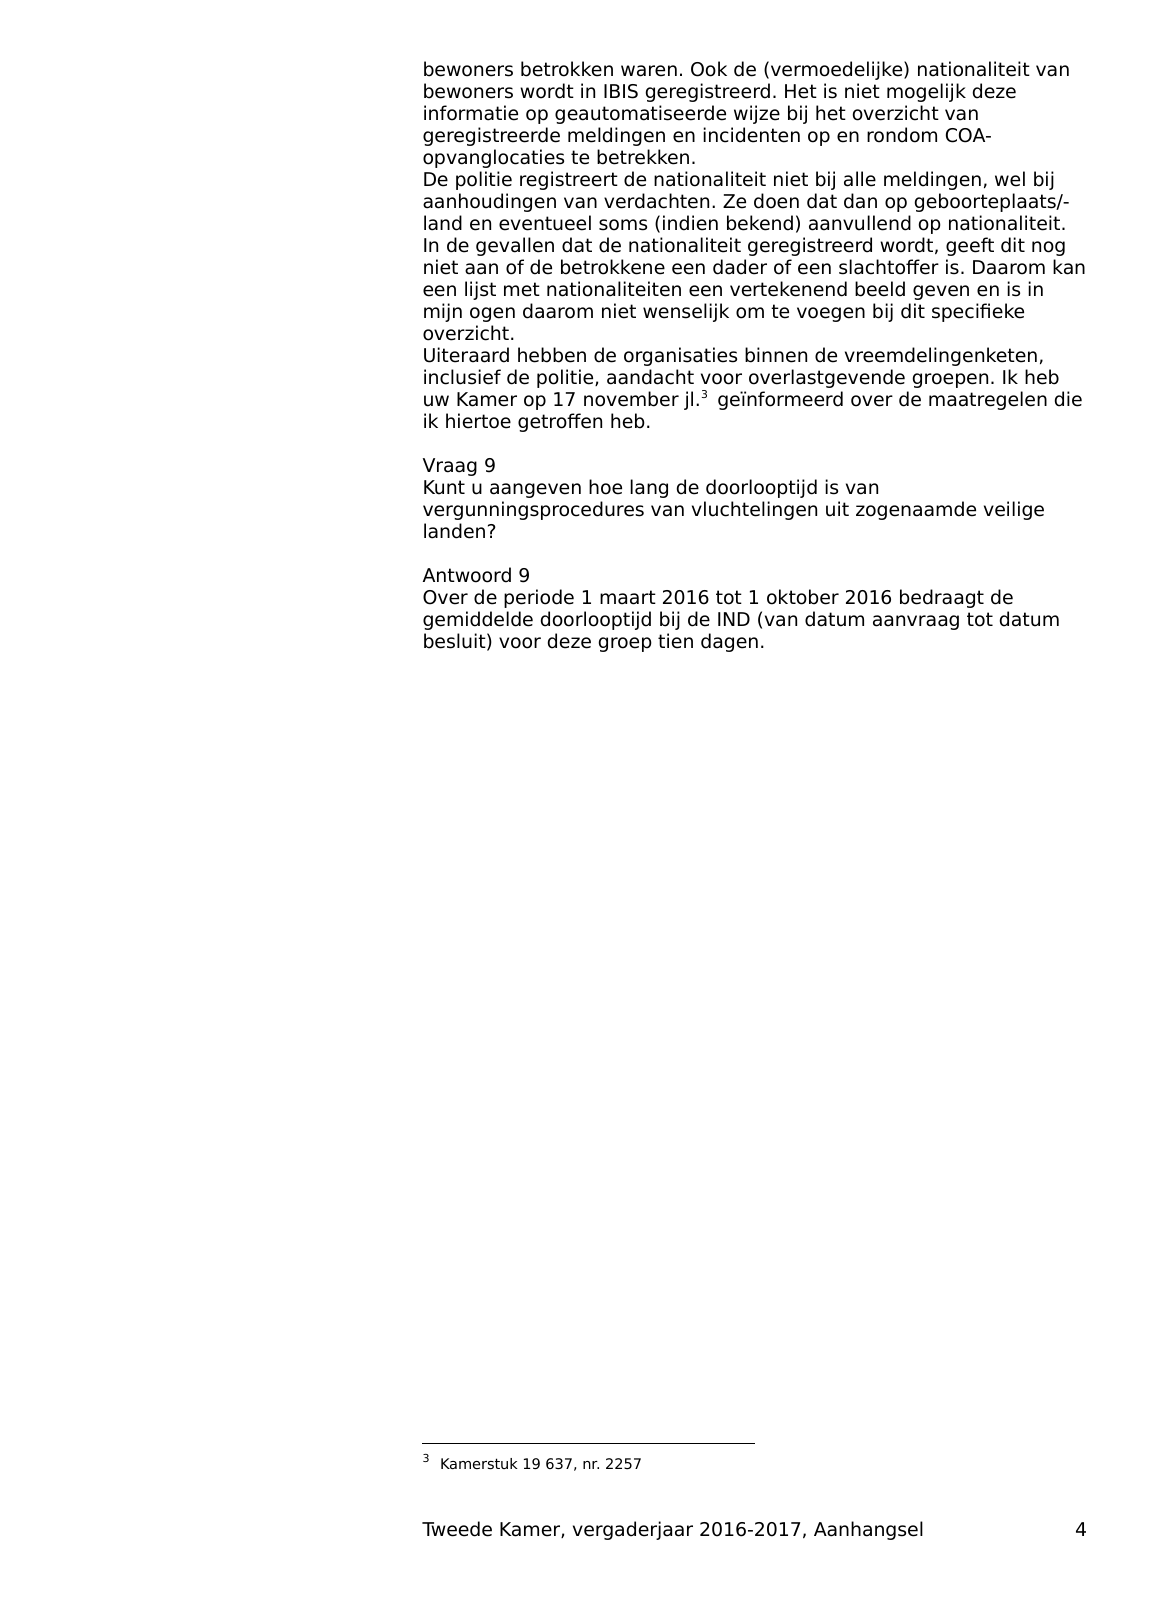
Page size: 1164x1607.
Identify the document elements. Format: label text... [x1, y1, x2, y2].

text Kunt u aangeven hoe lang de doorlooptijd is van vergunningsprocedures van vluchtelingen uit zogenaamde veilige landen? [422, 477, 1087, 543]
text Over de periode 1 maart 2016 tot 1 oktober 2016 bedraagt de gemiddelde doorlooptijd bij de IND (van datum aanvraag tot datum besluit) voor deze groep tien dagen. [422, 587, 1087, 653]
text Antwoord 9 [422, 565, 1087, 587]
text bewoners betrokken waren. Ook de (vermoedelijke) nationaliteit van bewoners wordt in IBIS geregistreerd. Het is niet mogelijk deze informatie op geautomatiseerde wijze bij het overzicht van geregistreerde meldingen en incidenten op en rondom COA-opvanglocaties te betrekken. [422, 59, 1087, 169]
text Vraag 9 [422, 455, 1087, 477]
text Uiteraard hebben de organisaties binnen de vreemdelingenketen, inclusief de politie, aandacht voor overlastgevende groepen. Ik heb uw Kamer op 17 november jl. geïnformeerd over de maatregelen die ik hiertoe getroffen heb. [422, 345, 1087, 433]
text Kamerstuk 19 637, nr. 2257 [422, 1452, 1087, 1474]
text De politie registreert de nationaliteit niet bij alle meldingen, wel bij aanhoudingen van verdachten. Ze doen dat dan op geboorteplaats/-land en eventueel soms (indien bekend) aanvullend op nationaliteit. In de gevallen dat de nationaliteit geregistreerd wordt, geeft dit nog niet aan of de betrokkene een dader of een slachtoffer is. Daarom kan een lijst met nationaliteiten een vertekenend beeld geven en is in mijn ogen daarom niet wenselijk om te voegen bij dit specifieke overzicht. [422, 169, 1087, 345]
